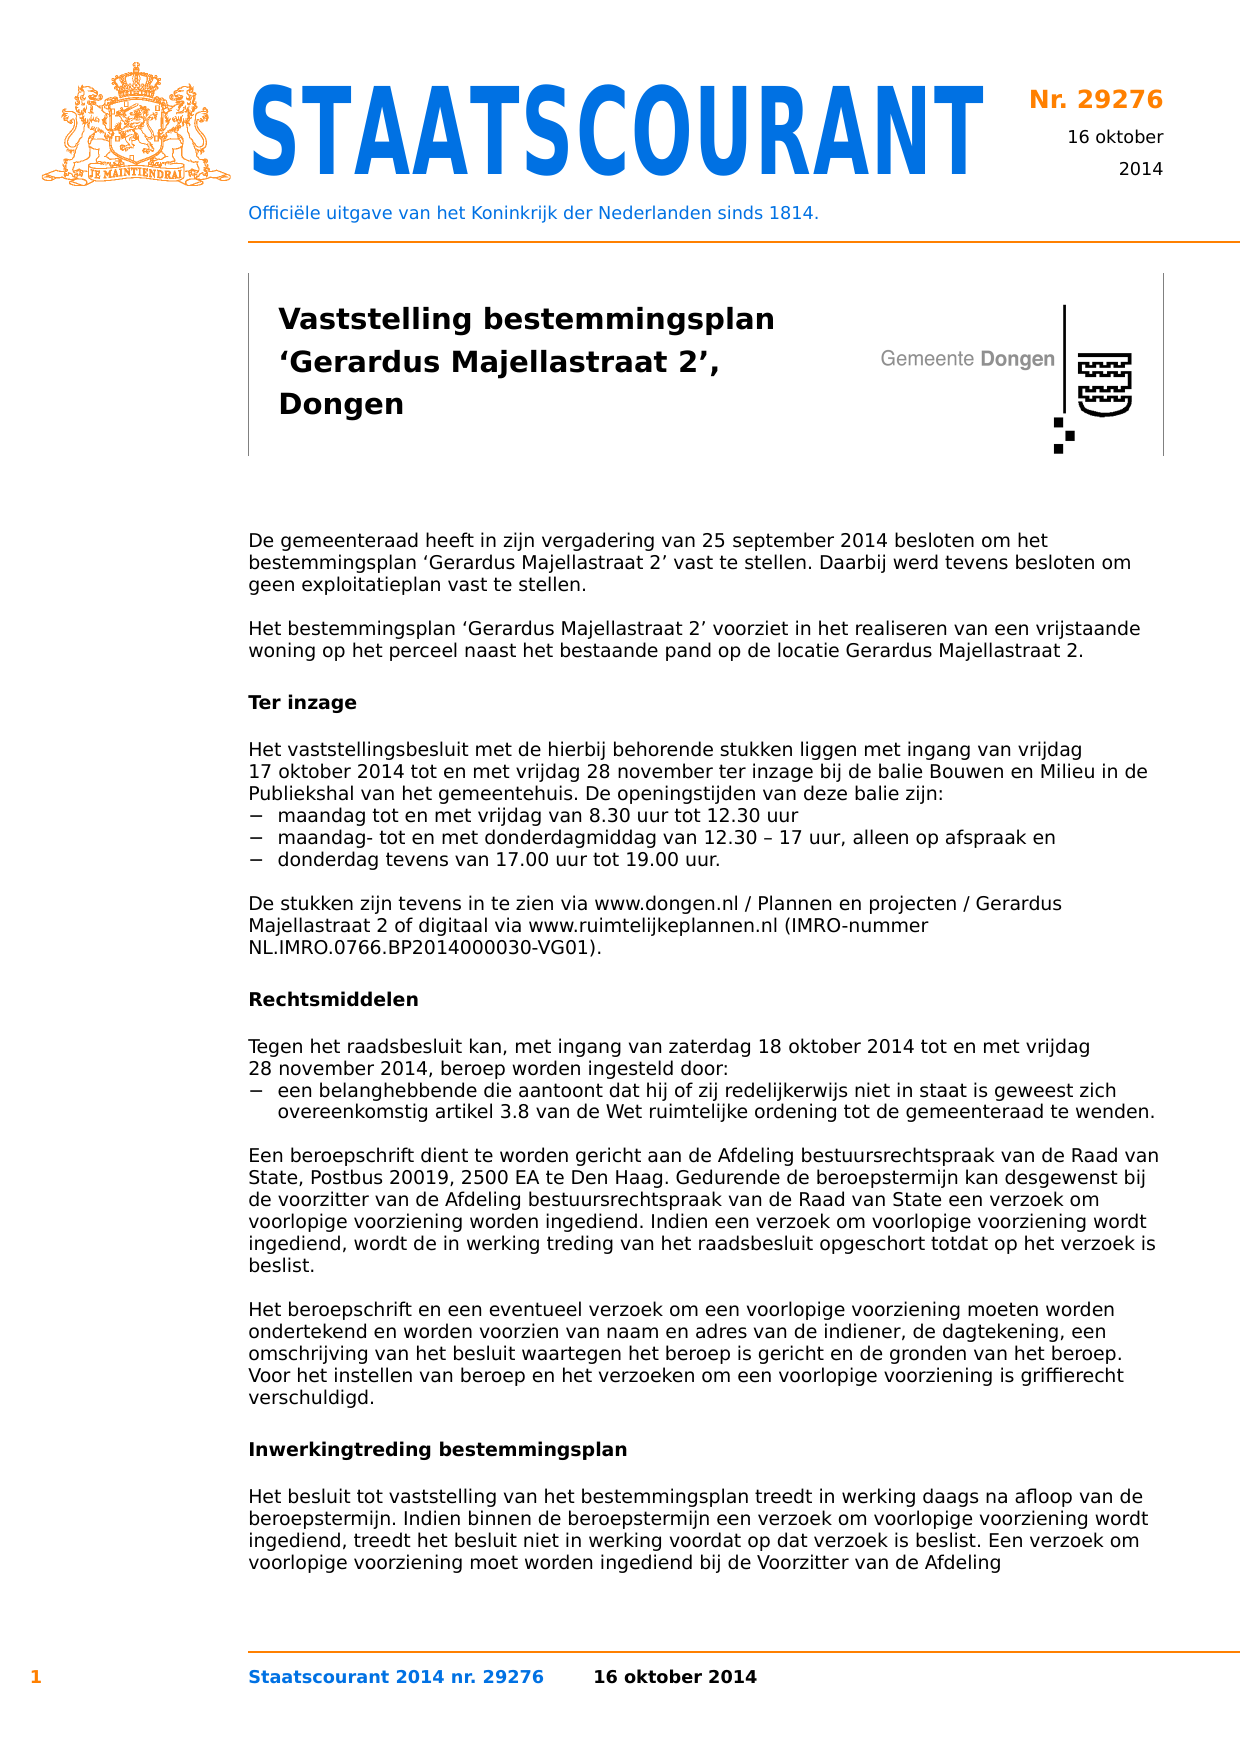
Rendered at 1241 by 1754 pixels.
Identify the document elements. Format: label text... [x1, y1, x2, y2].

table_cell 2014 [998, 153, 1240, 203]
text Het besluit tot vaststelling van het bestemmingsplan treedt in werking daags na afloop van de beroepstermijn. Indien binnen de beroepstermijn een verzoek om voorlopige voorziening wordt ingediend, treedt het besluit niet in werking voordat op dat verzoek is beslist. Een verzoek om voorlopige voorziening moet worden ingediend bij de Voorzitter van de Afdeling [248, 1486, 1163, 1574]
subtitle Inwerkingtreding bestemmingsplan [248, 1439, 1163, 1461]
subtitle Rechtsmiddelen [248, 988, 1163, 1011]
text − maandag tot en met vrijdag van 8.30 uur tot 12.30 uur [248, 805, 1163, 827]
table_header [25, 62, 248, 241]
text De stukken zijn tevens in te zien via www.dongen.nl / Plannen en projecten / Gerardus Majellastraat 2 of digitaal via www.ruimtelijkeplannen.nl (IMRO-nummer NL.IMRO.0766.BP2014000030-VG01). [248, 893, 1163, 958]
table_cell 16 oktober [998, 121, 1240, 153]
table_cell Officiële uitgave van het Koninkrijk der Nederlanden sinds 1814. [248, 203, 1240, 241]
text − een belanghebbende die aantoont dat hij of zij redelijkerwijs niet in staat is geweest zich overeenkomstig artikel 3.8 van de Wet ruimtelijke ordening tot de gemeenteraad te wenden. [248, 1079, 1163, 1123]
text Tegen het raadsbesluit kan, met ingang van zaterdag 18 oktober 2014 tot en met vrijdag 28 november 2014, beroep worden ingesteld door: [248, 1036, 1163, 1079]
text − maandag- tot en met donderdagmiddag van 12.30 – 17 uur, alleen op afspraak en [248, 827, 1163, 849]
text Een beroepschrift dient te worden gericht aan de Afdeling bestuursrechtspraak van de Raad van State, Postbus 20019, 2500 EA te Den Haag. Gedurende de beroepstermijn kan desgewenst bij de voorzitter van de Afdeling bestuursrechtspraak van de Raad van State een verzoek om voorlopige voorziening worden ingediend. Indien een verzoek om voorlopige voorziening wordt ingediend, wordt de in werking treding van het raadsbesluit opgeschort totdat op het verzoek is beslist. [248, 1145, 1163, 1277]
subtitle Ter inzage [248, 692, 1163, 714]
picture [838, 302, 1134, 456]
text − donderdag tevens van 17.00 uur tot 19.00 uur. [248, 849, 1163, 871]
table_header STAATSCOURANT [248, 62, 998, 203]
text Het beroepschrift en een eventueel verzoek om een voorlopige voorziening moeten worden ondertekend en worden voorzien van naam en adres van de indiener, de dagtekening, een omschrijving van het besluit waartegen het beroep is gericht en de gronden van het beroep. Voor het instellen van beroep en het verzoeken om een voorlopige voorziening is griffierecht verschuldigd. [248, 1299, 1163, 1409]
subtitle Vaststelling bestemmingsplan ‘Gerardus Majellastraat 2’, Dongen [249, 273, 1163, 456]
text Het bestemmingsplan ‘Gerardus Majellastraat 2’ voorziet in het realiseren van een vrijstaande woning op het perceel naast het bestaande pand op de locatie Gerardus Majellastraat 2. [248, 618, 1163, 662]
text Het vaststellingsbesluit met de hierbij behorende stukken liggen met ingang van vrijdag 17 oktober 2014 tot en met vrijdag 28 november ter inzage bij de balie Bouwen en Milieu in de Publiekshal van het gemeentehuis. De openingstijden van deze balie zijn: [248, 739, 1163, 805]
text De gemeenteraad heeft in zijn vergadering van 25 september 2014 besloten om het bestemmingsplan ‘Gerardus Majellastraat 2’ vast te stellen. Daarbij werd tevens besloten om geen exploitatieplan vast te stellen. [248, 530, 1163, 596]
table_header Nr. 29276 [998, 62, 1240, 121]
picture [41, 62, 231, 186]
